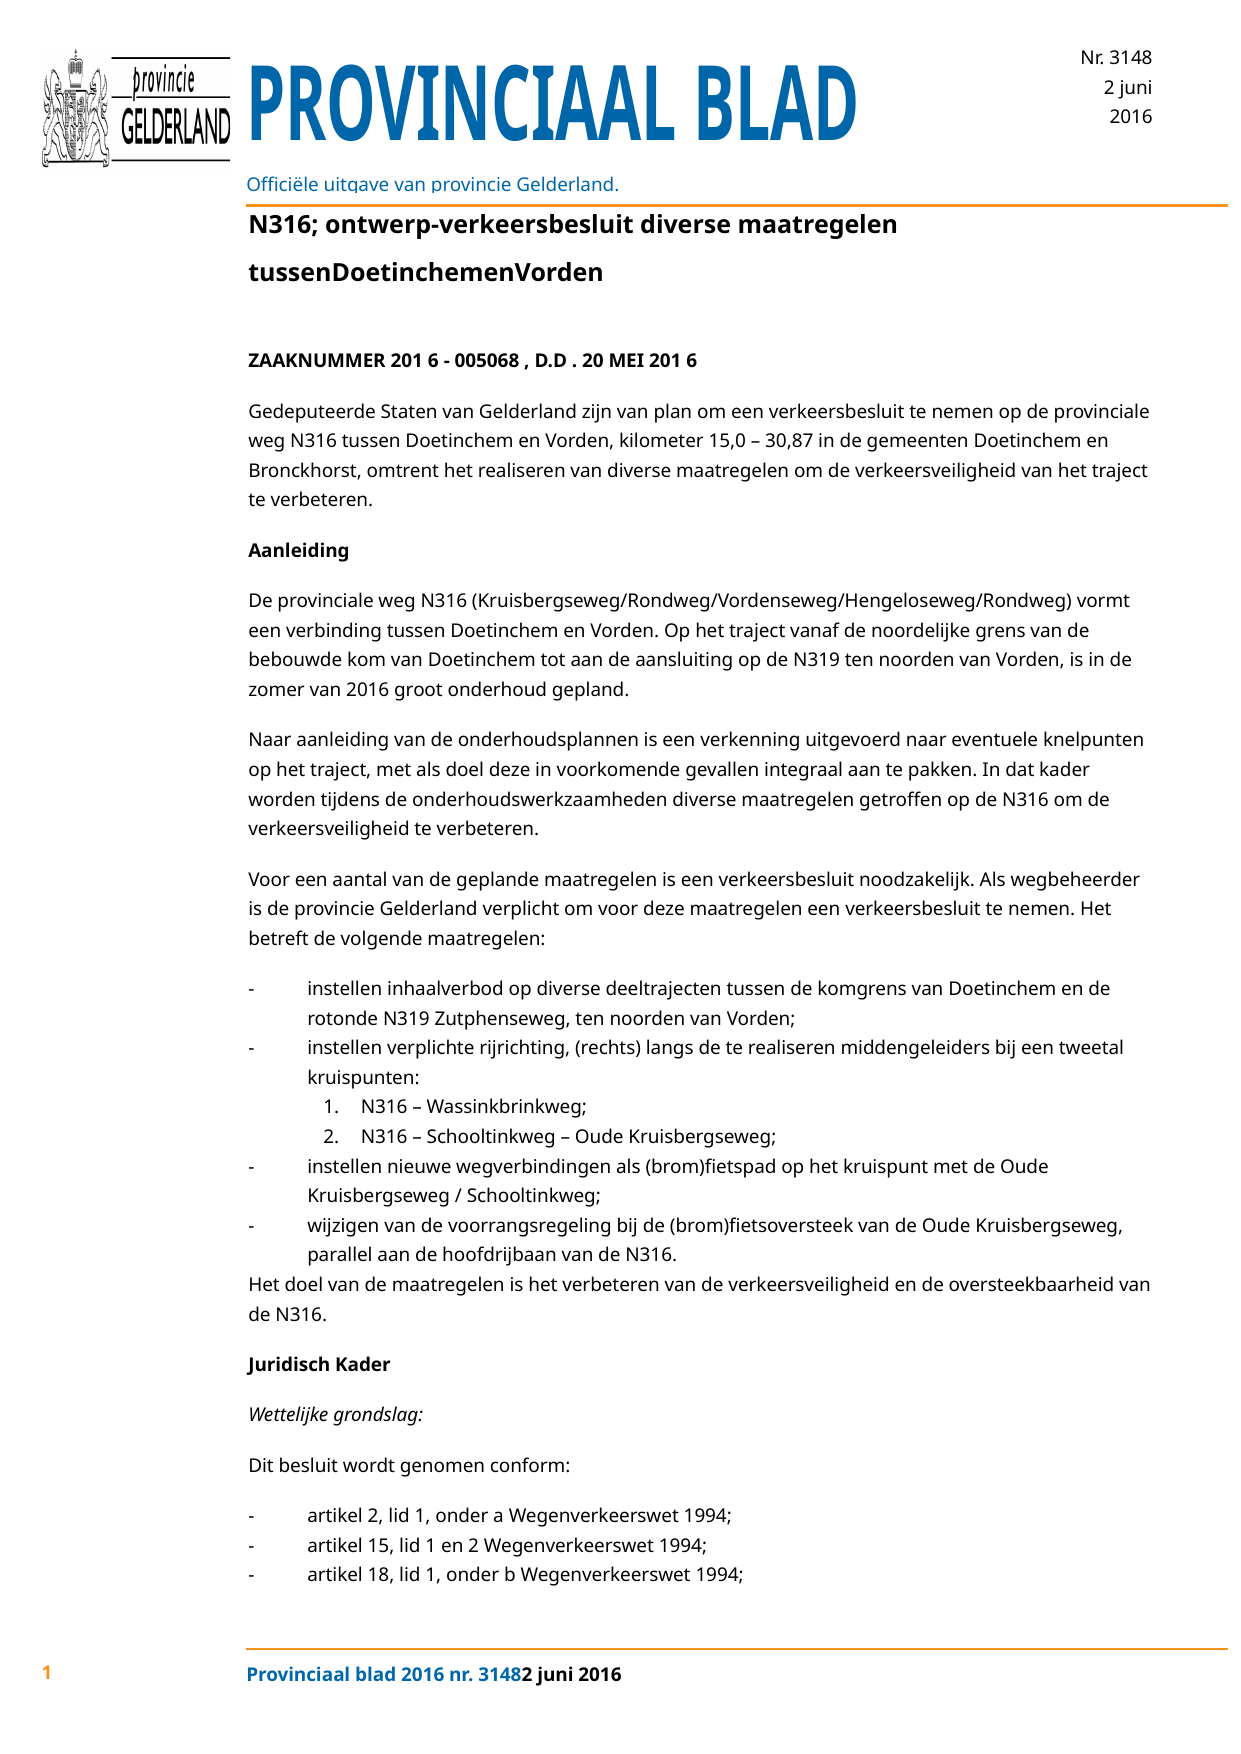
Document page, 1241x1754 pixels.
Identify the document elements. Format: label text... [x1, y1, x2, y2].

text Het doel van de maatregelen is het verbeteren van de verkeersveiligheid en de oversteekbaarheid van de N316. [248, 1271, 1152, 1327]
text Juridisch Kader [248, 1351, 1152, 1377]
list artikel 18, lid 1, onder b Wegenverkeerswet 1994; [248, 1562, 1152, 1587]
text Voor een aantal van de geplande maatregelen is een verkeersbesluit noodzakelijk. Als wegbeheerder is de provincie Gelderland verplicht om voor deze maatregelen een verkeersbesluit te nemen. Het betreft de volgende maatregelen: [248, 866, 1152, 951]
text N316; ontwerp-verkeersbesluit diverse maatregelen tussenDoetinchemenVorden [248, 207, 1152, 288]
list artikel 15, lid 1 en 2 Wegenverkeerswet 1994; [248, 1532, 1152, 1558]
text De provinciale weg N316 (Kruisbergseweg/Rondweg/Vordenseweg/Hengeloseweg/Rondweg) vormt een verbinding tussen Doetinchem en Vorden. Op het traject vanaf de noordelijke grens van de bebouwde kom van Doetinchem tot aan de aansluiting op de N319 ten noorden van Vorden, is in de zomer van 2016 groot onderhoud gepland. [248, 587, 1152, 702]
list instellen inhaalverbod op diverse deeltrajecten tussen de komgrens van Doetinchem en de rotonde N319 Zutphenseweg, ten noorden van Vorden; [248, 975, 1152, 1031]
list instellen nieuwe wegverbindingen als (brom)fietspad op het kruispunt met de Oude Kruisbergseweg / Schooltinkweg; [248, 1153, 1152, 1208]
text Naar aanleiding van de onderhoudsplannen is een verkenning uitgevoerd naar eventuele knelpunten op het traject, met als doel deze in voorkomende gevallen integraal aan te pakken. In dat kader worden tijdens de onderhoudswerkzaamheden diverse maatregelen getroffen op de N316 om de verkeersveiligheid te verbeteren. [248, 727, 1152, 841]
list instellen verplichte rijrichting, (rechts) langs de te realiseren middengeleiders bij een tweetal kruispunten: [248, 1034, 1152, 1090]
text Wettelijke grondslag: [248, 1402, 1152, 1427]
text Aanleiding [248, 537, 1152, 563]
list N316 – Wassinkbrinkweg; [323, 1094, 1152, 1119]
list N316 – Schooltinkweg – Oude Kruisbergseweg; [323, 1123, 1152, 1149]
text Gedeputeerde Staten van Gelderland zijn van plan om een verkeersbesluit te nemen op de provinciale weg N316 tussen Doetinchem en Vorden, kilometer 15,0 – 30,87 in de gemeenten Doetinchem en Bronckhorst, omtrent het realiseren van diverse maatregelen om de verkeersveiligheid van het traject te verbeteren. [248, 398, 1152, 512]
text Dit besluit wordt genomen conform: [248, 1452, 1152, 1478]
list wijzigen van de voorrangsregeling bij de (brom)fietsoversteek van de Oude Kruisbergseweg, parallel aan de hoofdrijbaan van de N316. [248, 1212, 1152, 1267]
picture [41, 47, 231, 172]
list artikel 2, lid 1, onder a Wegenverkeerswet 1994; [248, 1502, 1152, 1528]
text ZAAKNUMMER 201 6 - 005068 , D.D . 20 MEI 201 6 [248, 347, 1152, 373]
